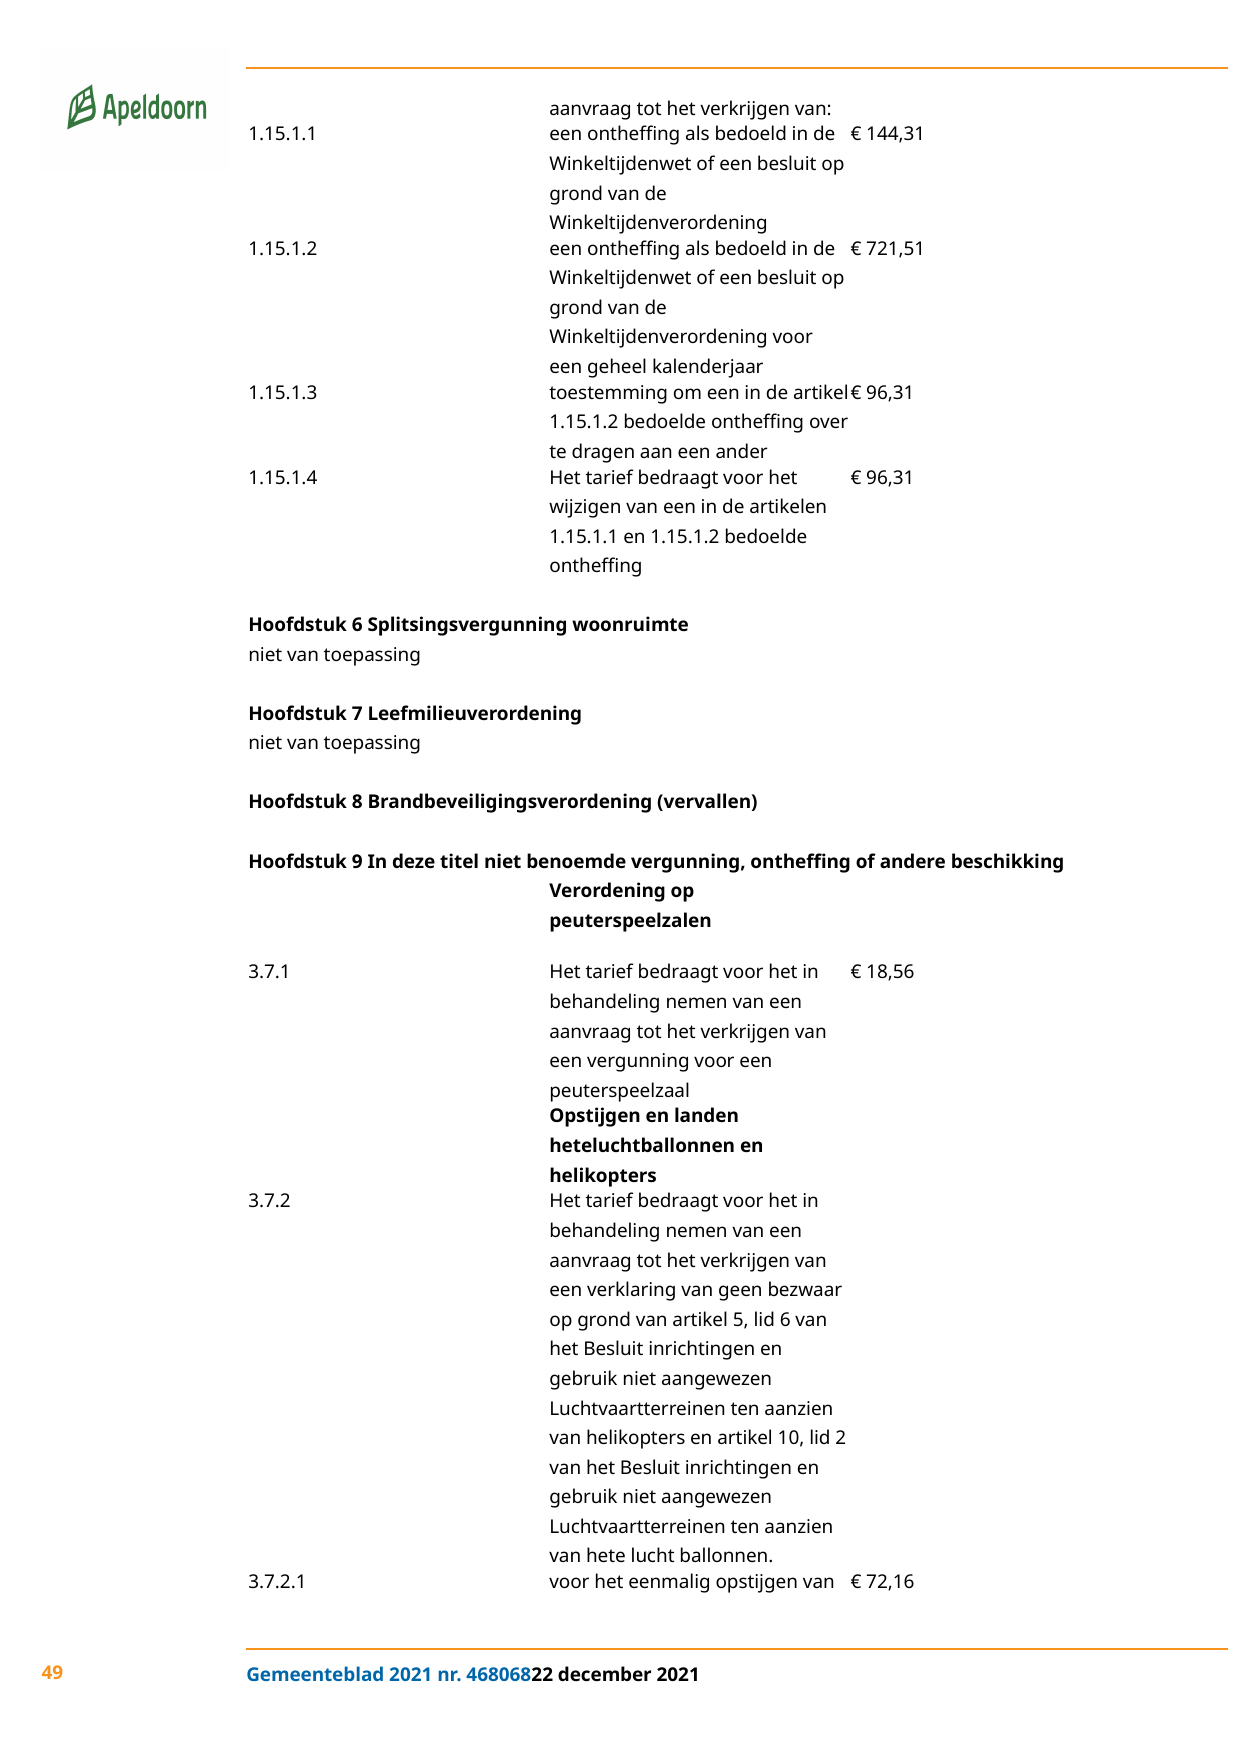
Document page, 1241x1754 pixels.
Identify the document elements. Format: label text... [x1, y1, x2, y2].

table_cell 3.7.2.1 [248, 1568, 549, 1594]
table_cell 1.15.1.4 [248, 464, 549, 578]
table_header Verordening op peuterspeelzalen [549, 878, 850, 933]
table_header [850, 878, 1152, 933]
table_header [248, 878, 549, 933]
table_cell Het tarief bedraagt voor het wijzigen van een in de artikelen 1.15.1.1 en 1.15.1.2 bedoelde ontheffing [549, 464, 850, 578]
table_cell toestemming om een in de artikel 1.15.1.2 bedoelde ontheffing over te dragen aan een ander [549, 379, 850, 464]
table_cell een ontheffing als bedoeld in de Winkeltijdenwet of een besluit op grond van de Winkeltijdenverordening [549, 121, 850, 235]
table_cell [850, 1103, 1152, 1188]
table_cell Het tarief bedraagt voor het in behandeling nemen van een aanvraag tot het verkrijgen van een vergunning voor een peuterspeelzaal [549, 959, 850, 1103]
table_cell [549, 933, 850, 959]
table_cell voor het eenmalig opstijgen van [549, 1568, 850, 1594]
table_cell € 96,31 [850, 379, 1152, 464]
picture [41, 47, 231, 172]
text Hoofdstuk 6 Splitsingsvergunning woonruimte [248, 611, 1152, 637]
table_header aanvraag tot het verkrijgen van: [549, 95, 850, 121]
table_cell € 96,31 [850, 464, 1152, 578]
table_header [248, 95, 549, 121]
table_cell Opstijgen en landen heteluchtballonnen en helikopters [549, 1103, 850, 1188]
table_cell € 144,31 [850, 121, 1152, 235]
table_cell € 721,51 [850, 235, 1152, 379]
table_cell 1.15.1.2 [248, 235, 549, 379]
table_header [850, 95, 1152, 121]
text Hoofdstuk 7 Leefmilieuverordening [248, 700, 1152, 726]
table_cell [248, 933, 549, 959]
table_cell een ontheffing als bedoeld in de Winkeltijdenwet of een besluit op grond van de Winkeltijdenverordening voor een geheel kalenderjaar [549, 235, 850, 379]
table_cell Het tarief bedraagt voor het in behandeling nemen van een aanvraag tot het verkrijgen van een verklaring van geen bezwaar op grond van artikel 5, lid 6 van het Besluit inrichtingen en gebruik niet aangewezen Luchtvaartterreinen ten aanzien van helikopters en artikel 10, lid 2 van het Besluit inrichtingen en gebruik niet aangewezen Luchtvaartterreinen ten aanzien van hete lucht ballonnen. [549, 1188, 850, 1568]
text Hoofdstuk 9 In deze titel niet benoemde vergunning, ontheffing of andere beschikking [248, 848, 1152, 874]
table_cell 1.15.1.3 [248, 379, 549, 464]
table_cell 1.15.1.1 [248, 121, 549, 235]
table_cell [248, 1103, 549, 1188]
table_cell [850, 1188, 1152, 1568]
text Hoofdstuk 8 Brandbeveiligingsverordening (vervallen) [248, 789, 1152, 814]
text niet van toepassing [248, 641, 1152, 667]
table_cell € 18,56 [850, 959, 1152, 1103]
table_cell [850, 933, 1152, 959]
table_cell 3.7.2 [248, 1188, 549, 1568]
text niet van toepassing [248, 729, 1152, 755]
table_cell 3.7.1 [248, 959, 549, 1103]
table_cell € 72,16 [850, 1568, 1152, 1594]
